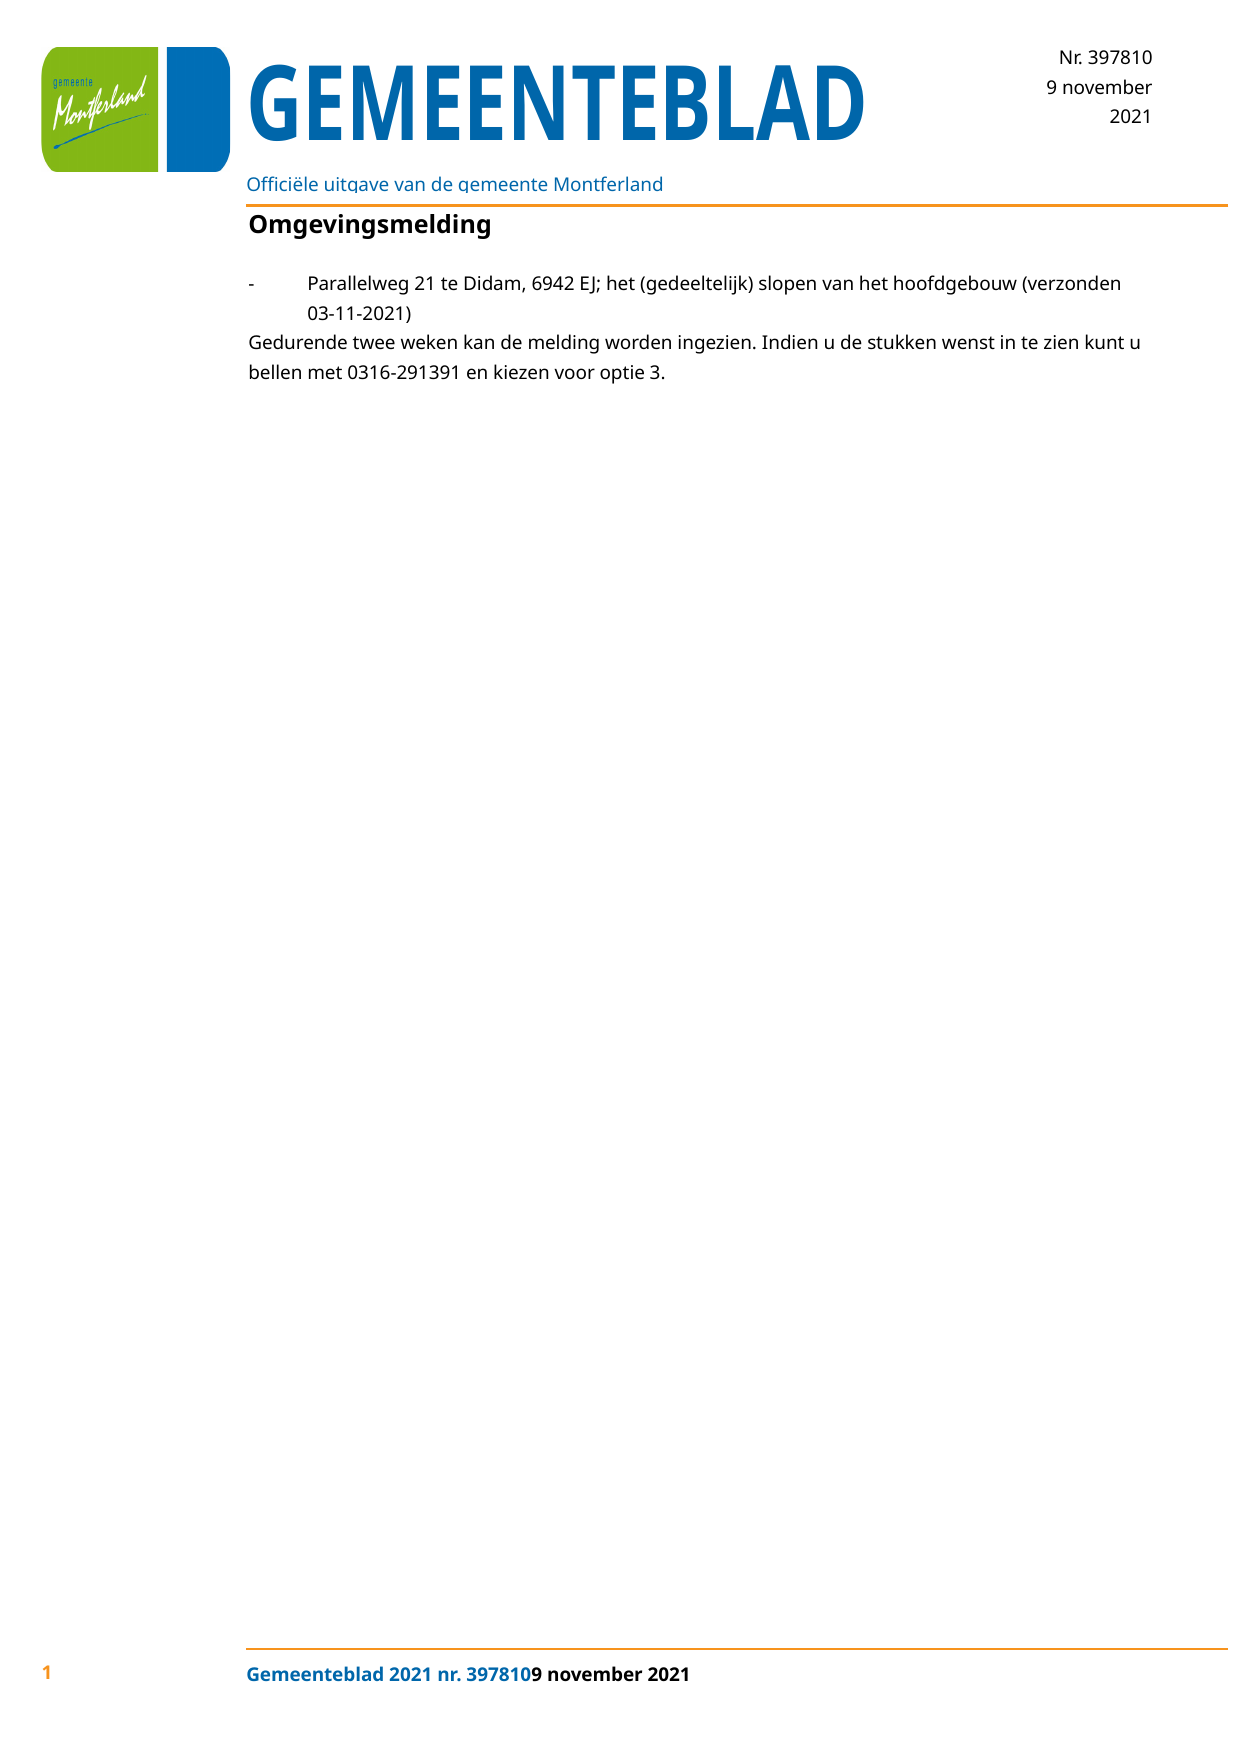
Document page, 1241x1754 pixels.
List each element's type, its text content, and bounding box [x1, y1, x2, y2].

picture [41, 47, 231, 172]
list Parallelweg 21 te Didam, 6942 EJ; het (gedeeltelijk) slopen van het hoofdgebouw (verzonden 03-11-2021) [248, 270, 1152, 326]
text Gedurende twee weken kan de melding worden ingezien. Indien u de stukken wenst in te zien kunt u bellen met 0316-291391 en kiezen voor optie 3. [248, 329, 1152, 385]
text Omgevingsmelding [248, 207, 1152, 241]
